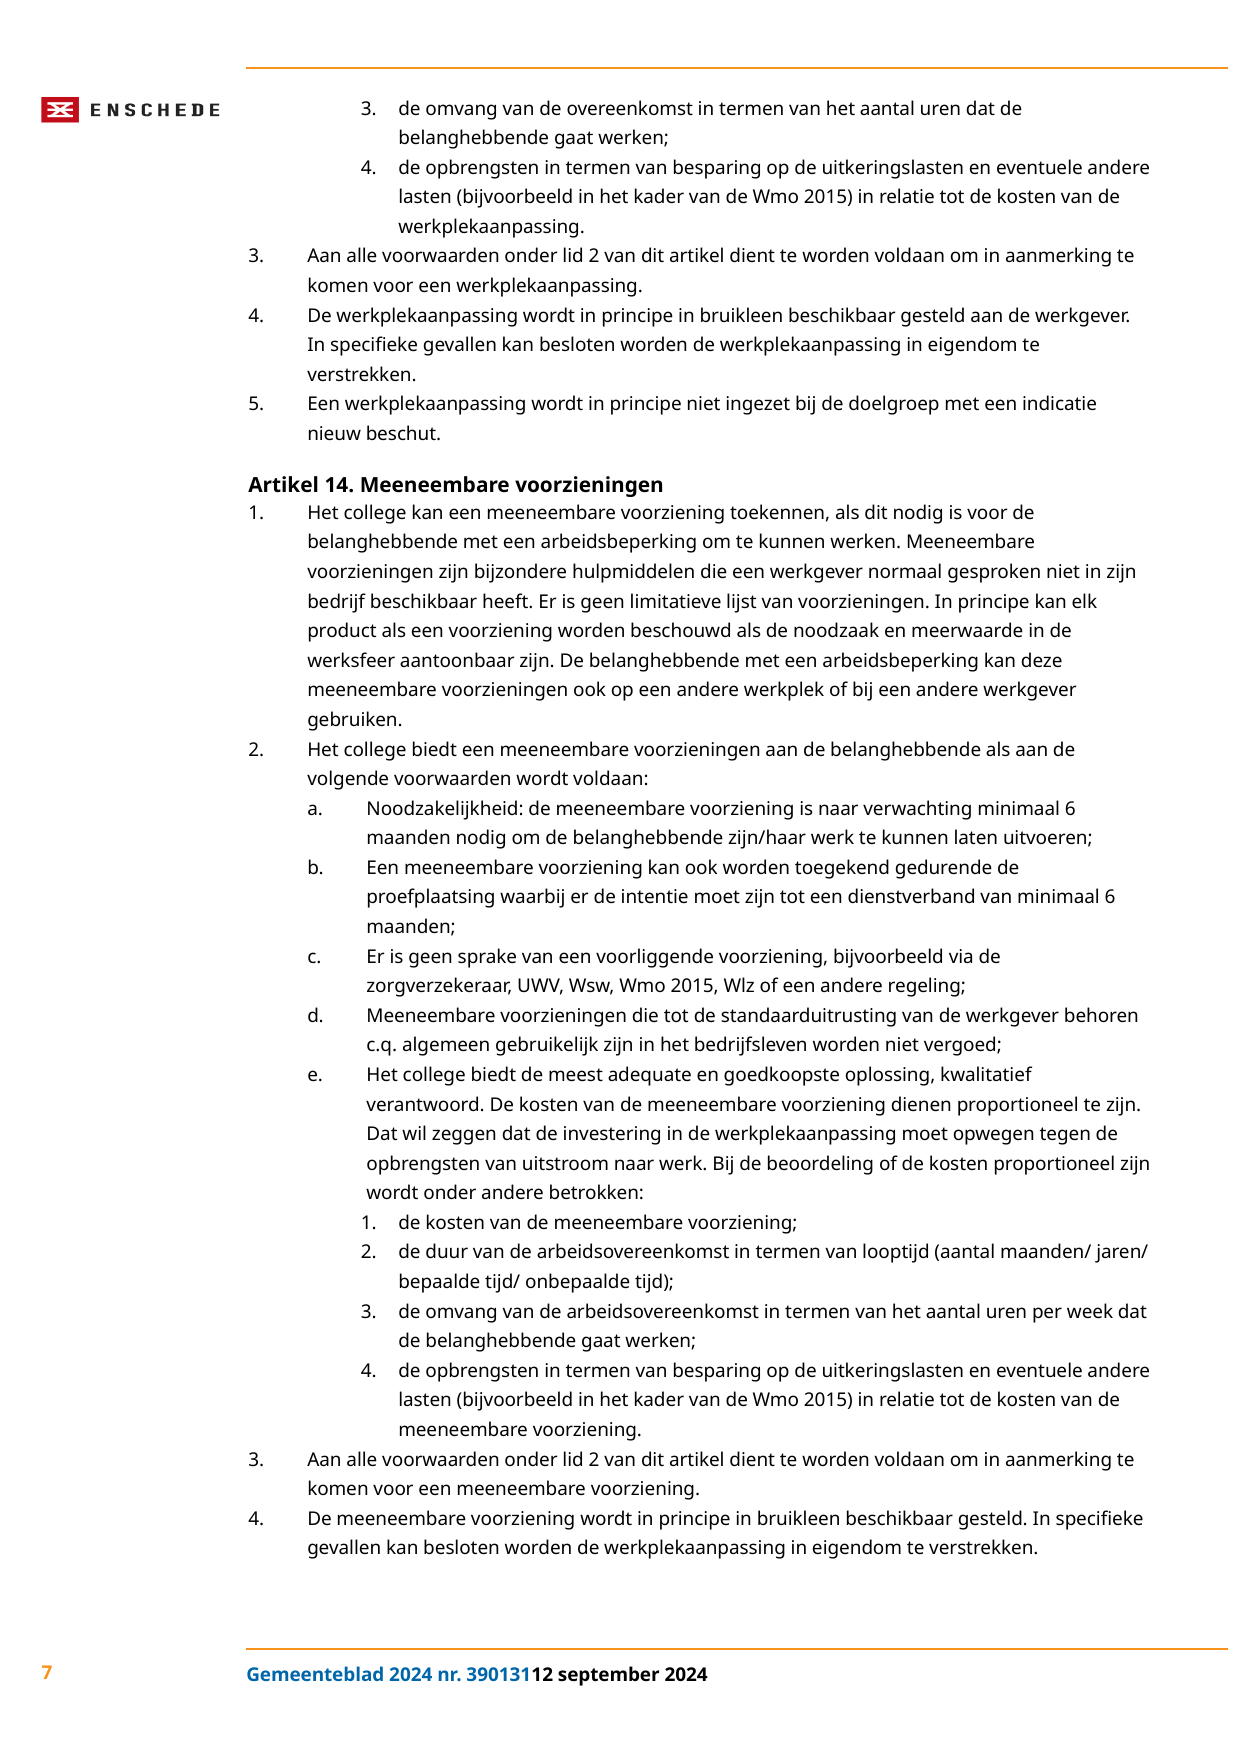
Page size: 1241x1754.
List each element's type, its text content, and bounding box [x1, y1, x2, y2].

list Er is geen sprake van een voorliggende voorziening, bijvoorbeeld via de zorgverzekeraar, UWV, Wsw, Wmo 2015, Wlz of een andere regeling; [307, 943, 1152, 998]
list Een werkplekaanpassing wordt in principe niet ingezet bij de doelgroep met een indicatie nieuw beschut. [248, 391, 1152, 446]
picture [41, 47, 231, 172]
list de duur van de arbeidsovereenkomst in termen van looptijd (aantal maanden/ jaren/ bepaalde tijd/ onbepaalde tijd); [361, 1239, 1152, 1294]
list Noodzakelijkheid: de meeneembare voorziening is naar verwachting minimaal 6 maanden nodig om de belanghebbende zijn/haar werk te kunnen laten uitvoeren; [307, 795, 1152, 850]
list Aan alle voorwaarden onder lid 2 van dit artikel dient te worden voldaan om in aanmerking te komen voor een meeneembare voorziening. [248, 1446, 1152, 1501]
list Aan alle voorwaarden onder lid 2 van dit artikel dient te worden voldaan om in aanmerking te komen voor een werkplekaanpassing. [248, 243, 1152, 298]
list Het college kan een meeneembare voorziening toekennen, als dit nodig is voor de belanghebbende met een arbeidsbeperking om te kunnen werken. Meeneembare voorzieningen zijn bijzondere hulpmiddelen die een werkgever normaal gesproken niet in zijn bedrijf beschikbaar heeft. Er is geen limitatieve lijst van voorzieningen. In principe kan elk product als een voorziening worden beschouwd als de noodzaak en meerwaarde in de werksfeer aantoonbaar zijn. De belanghebbende met een arbeidsbeperking kan deze meeneembare voorzieningen ook op een andere werkplek of bij een andere werkgever gebruiken. [248, 499, 1152, 732]
list De meeneembare voorziening wordt in principe in bruikleen beschikbaar gesteld. In specifieke gevallen kan besloten worden de werkplekaanpassing in eigendom te verstrekken. [248, 1505, 1152, 1560]
list de kosten van de meeneembare voorziening; [361, 1209, 1152, 1235]
list Een meeneembare voorziening kan ook worden toegekend gedurende de proefplaatsing waarbij er de intentie moet zijn tot een dienstverband van minimaal 6 maanden; [307, 854, 1152, 939]
list de opbrengsten in termen van besparing op de uitkeringslasten en eventuele andere lasten (bijvoorbeeld in het kader van de Wmo 2015) in relatie tot de kosten van de werkplekaanpassing. [361, 154, 1152, 239]
list Het college biedt de meest adequate en goedkoopste oplossing, kwalitatief verantwoord. De kosten van de meeneembare voorziening dienen proportioneel te zijn. Dat wil zeggen dat de investering in de werkplekaanpassing moet opwegen tegen de opbrengsten van uitstroom naar werk. Bij de beoordeling of de kosten proportioneel zijn wordt onder andere betrokken: [307, 1061, 1152, 1205]
text Artikel 14. Meeneembare voorzieningen [248, 471, 1152, 499]
list Het college biedt een meeneembare voorzieningen aan de belanghebbende als aan de volgende voorwaarden wordt voldaan: [248, 736, 1152, 791]
list de omvang van de arbeidsovereenkomst in termen van het aantal uren per week dat de belanghebbende gaat werken; [361, 1298, 1152, 1353]
list De werkplekaanpassing wordt in principe in bruikleen beschikbaar gesteld aan de werkgever. In specifieke gevallen kan besloten worden de werkplekaanpassing in eigendom te verstrekken. [248, 302, 1152, 387]
list de omvang van de overeenkomst in termen van het aantal uren dat de belanghebbende gaat werken; [361, 95, 1152, 150]
list de opbrengsten in termen van besparing op de uitkeringslasten en eventuele andere lasten (bijvoorbeeld in het kader van de Wmo 2015) in relatie tot de kosten van de meeneembare voorziening. [361, 1357, 1152, 1442]
list Meeneembare voorzieningen die tot de standaarduitrusting van de werkgever behoren c.q. algemeen gebruikelijk zijn in het bedrijfsleven worden niet vergoed; [307, 1002, 1152, 1057]
